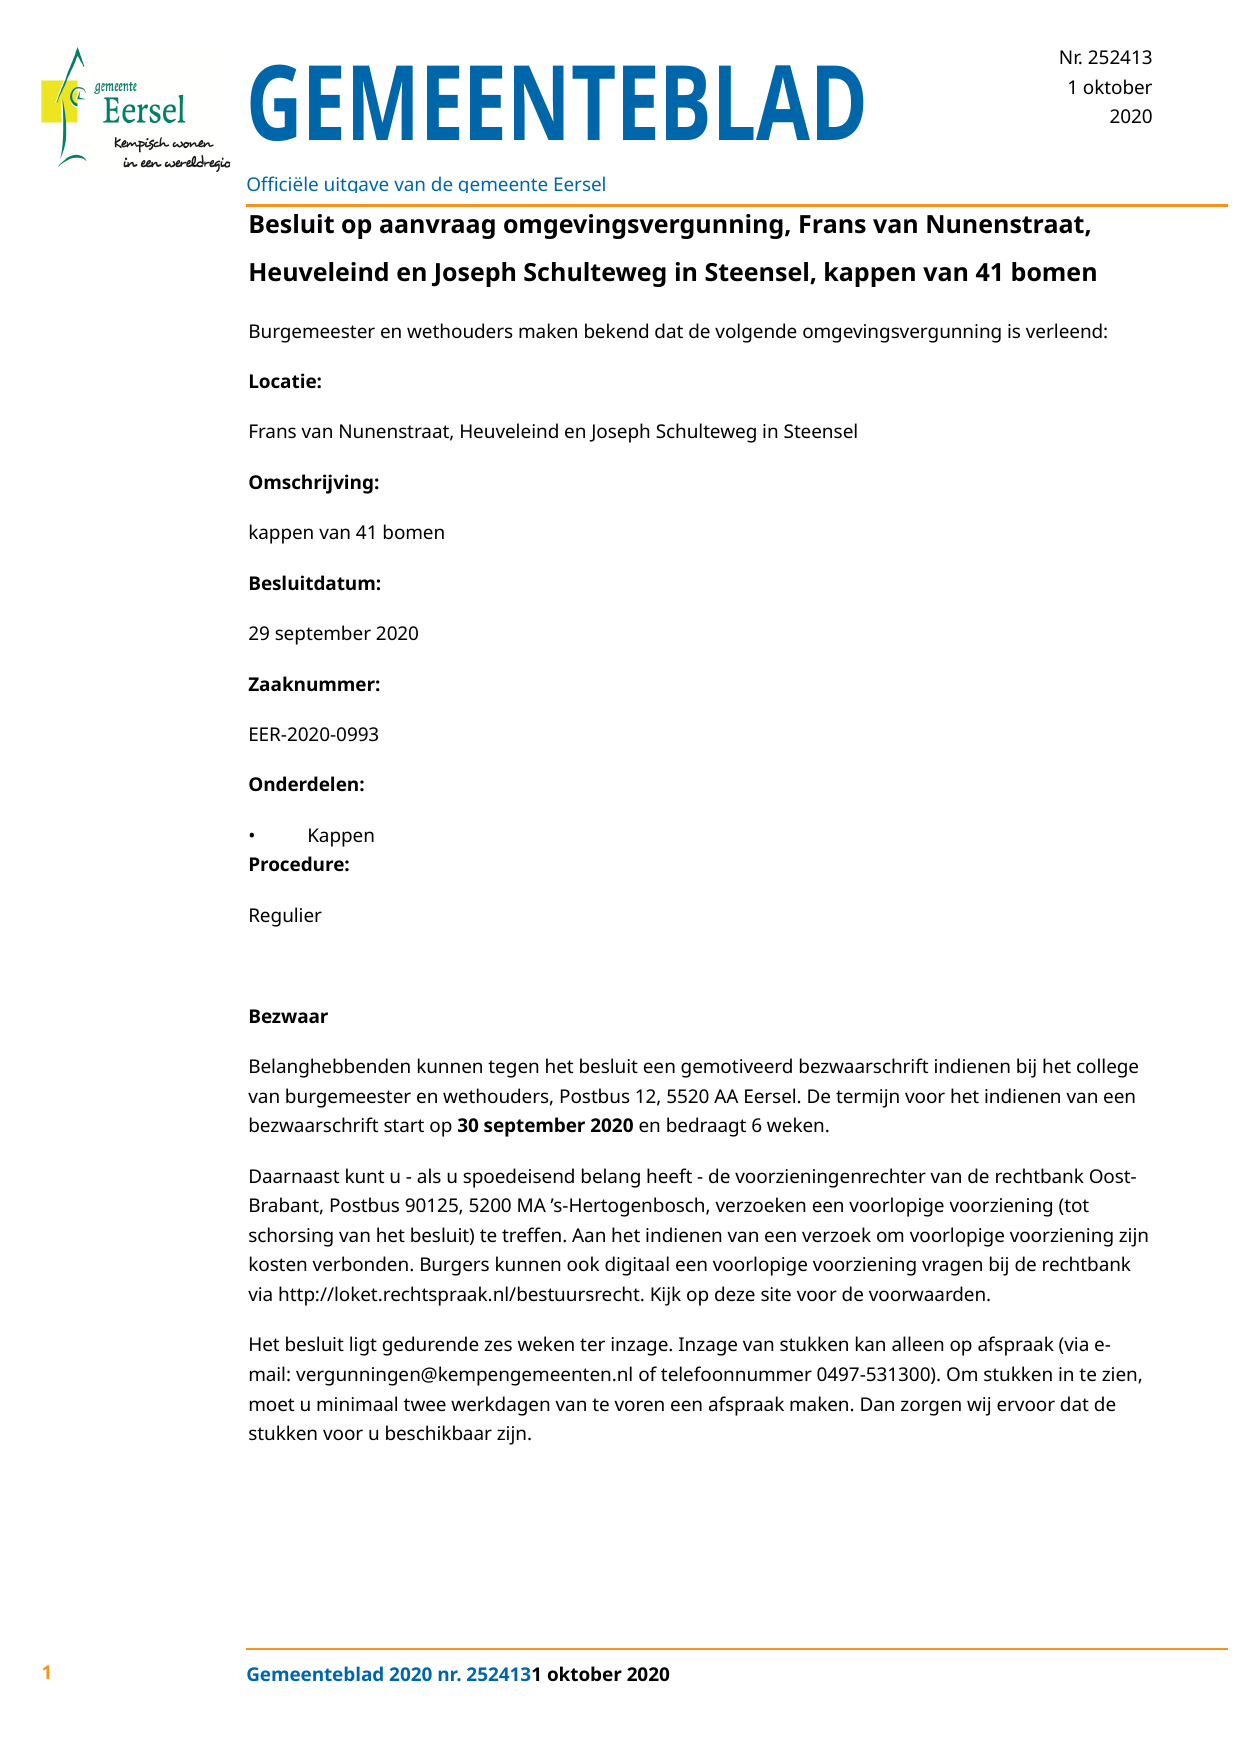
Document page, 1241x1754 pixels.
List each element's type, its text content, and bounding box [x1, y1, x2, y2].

text Belanghebbenden kunnen tegen het besluit een gemotiveerd bezwaarschrift indienen bij het college van burgemeester en wethouders, Postbus 12, 5520 AA Eersel. De termijn voor het indienen van een bezwaarschrift start op 30 september 2020 en bedraagt 6 weken. [248, 1053, 1152, 1138]
text Locatie: [248, 368, 1152, 394]
text EER-2020-0993 [248, 721, 1152, 747]
text Het besluit ligt gedurende zes weken ter inzage. Inzage van stukken kan alleen op afspraak (via e-mail: vergunningen@kempengemeenten.nl of telefoonnummer 0497-531300). Om stukken in te zien, moet u minimaal twee werkdagen van te voren een afspraak maken. Dan zorgen wij ervoor dat de stukken voor u beschikbaar zijn. [248, 1332, 1152, 1446]
text Besluit op aanvraag omgevingsvergunning, Frans van Nunenstraat, Heuveleind en Joseph Schulteweg in Steensel, kappen van 41 bomen [248, 207, 1152, 288]
text 29 september 2020 [248, 620, 1152, 646]
text Procedure: [248, 852, 1152, 877]
list Kappen [248, 822, 1152, 848]
text Omschrijving: [248, 469, 1152, 495]
picture [41, 47, 231, 172]
text kappen van 41 bomen [248, 519, 1152, 545]
text Onderdelen: [248, 772, 1152, 797]
text Frans van Nunenstraat, Heuveleind en Joseph Schulteweg in Steensel [248, 419, 1152, 444]
text Burgemeester en wethouders maken bekend dat de volgende omgevingsvergunning is verleend: [248, 318, 1152, 344]
text Regulier [248, 902, 1152, 928]
text Besluitdatum: [248, 570, 1152, 596]
text Daarnaast kunt u - als u spoedeisend belang heeft - de voorzieningenrechter van de rechtbank Oost-Brabant, Postbus 90125, 5200 MA ’s-Hertogenbosch, verzoeken een voorlopige voorziening (tot schorsing van het besluit) te treffen. Aan het indienen van een verzoek om voorlopige voorziening zijn kosten verbonden. Burgers kunnen ook digitaal een voorlopige voorziening vragen bij de rechtbank via http://loket.rechtspraak.nl/bestuursrecht. Kijk op deze site voor de voorwaarden. [248, 1163, 1152, 1307]
text Bezwaar [248, 1003, 1152, 1029]
text Zaaknummer: [248, 671, 1152, 697]
